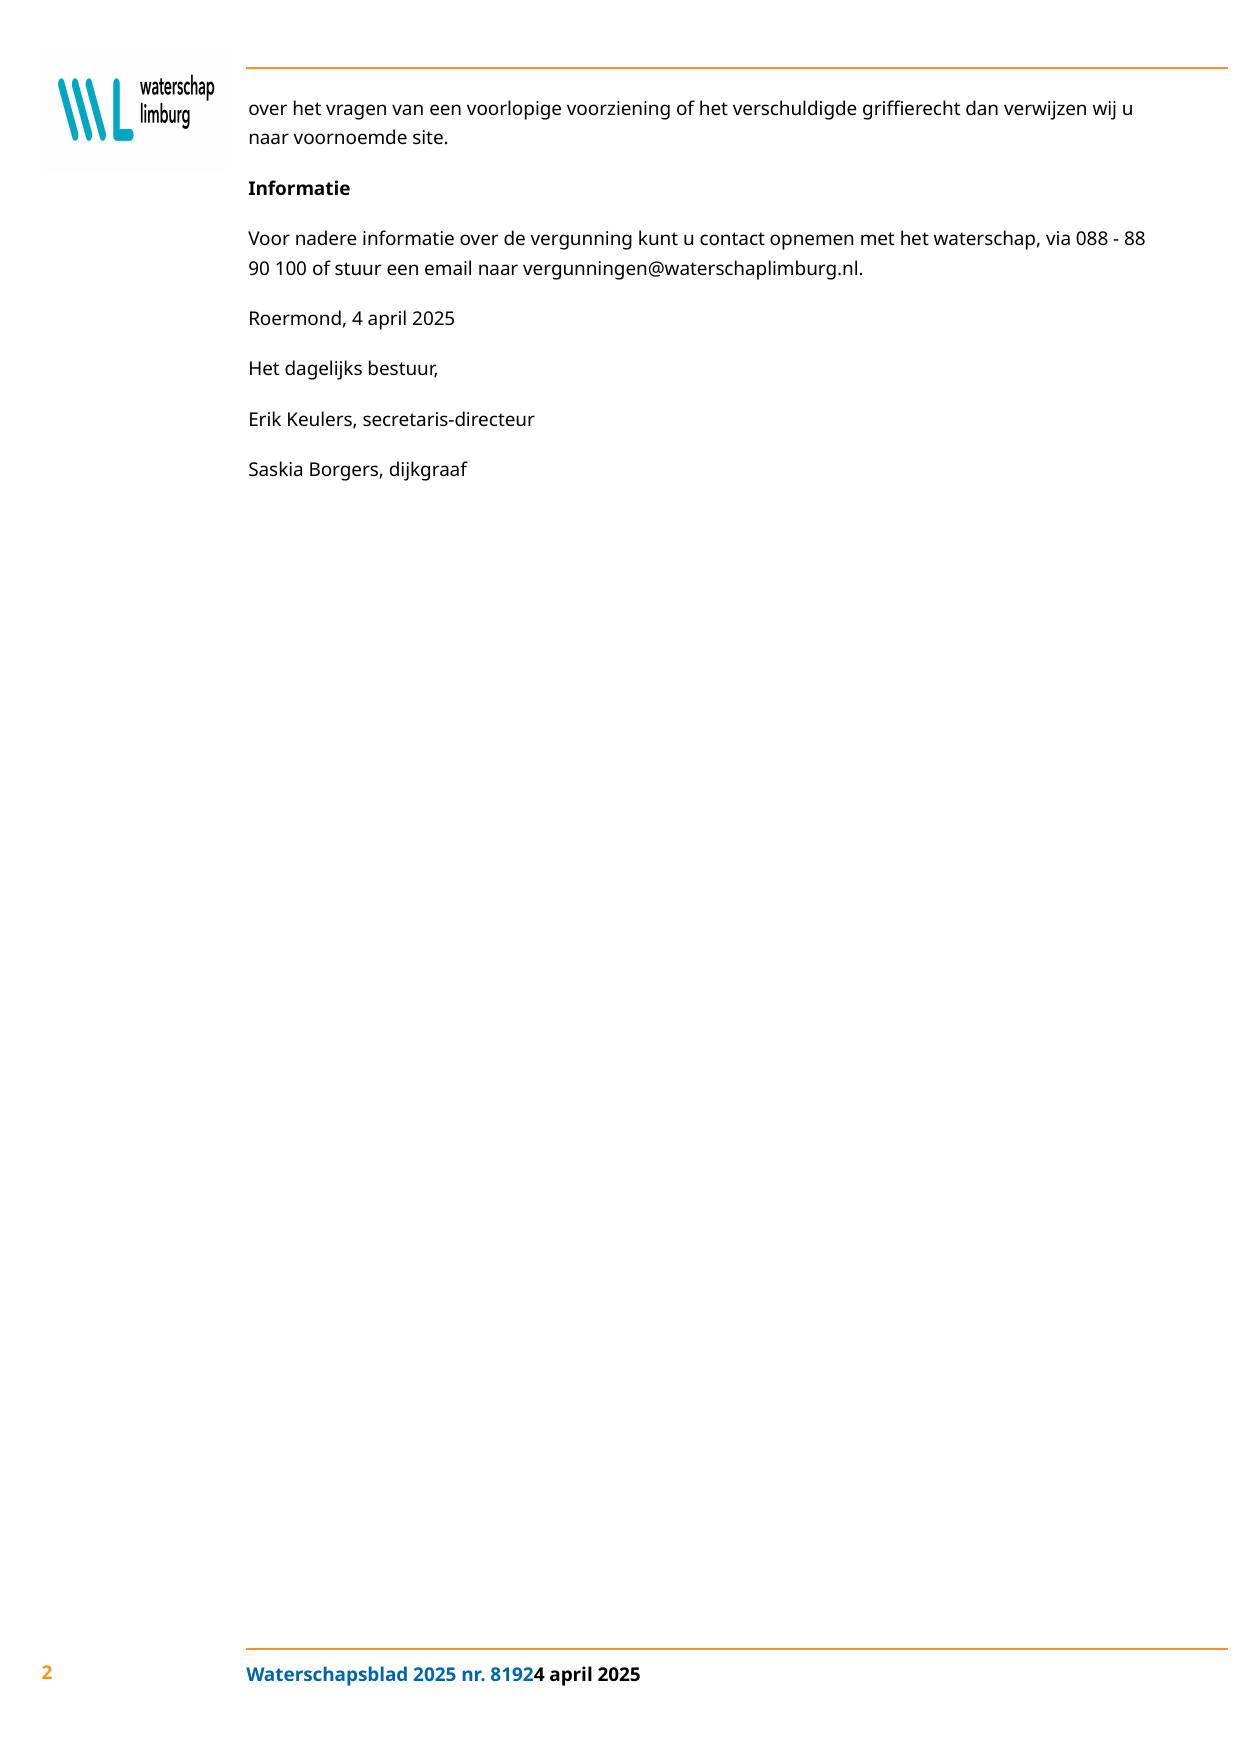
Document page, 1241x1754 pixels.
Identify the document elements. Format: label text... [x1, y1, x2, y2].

picture [41, 47, 231, 172]
text Voor nadere informatie over de vergunning kunt u contact opnemen met het waterschap, via 088 - 88 90 100 of stuur een email naar vergunningen@waterschaplimburg.nl. [248, 225, 1152, 281]
text Het dagelijks bestuur, [248, 356, 1152, 381]
text over het vragen van een voorlopige voorziening of het verschuldigde griffierecht dan verwijzen wij u naar voornoemde site. [248, 95, 1152, 150]
text Erik Keulers, secretaris-directeur [248, 406, 1152, 432]
text Saskia Borgers, dijkgraaf [248, 456, 1152, 482]
text Roermond, 4 april 2025 [248, 305, 1152, 331]
text Informatie [248, 175, 1152, 201]
